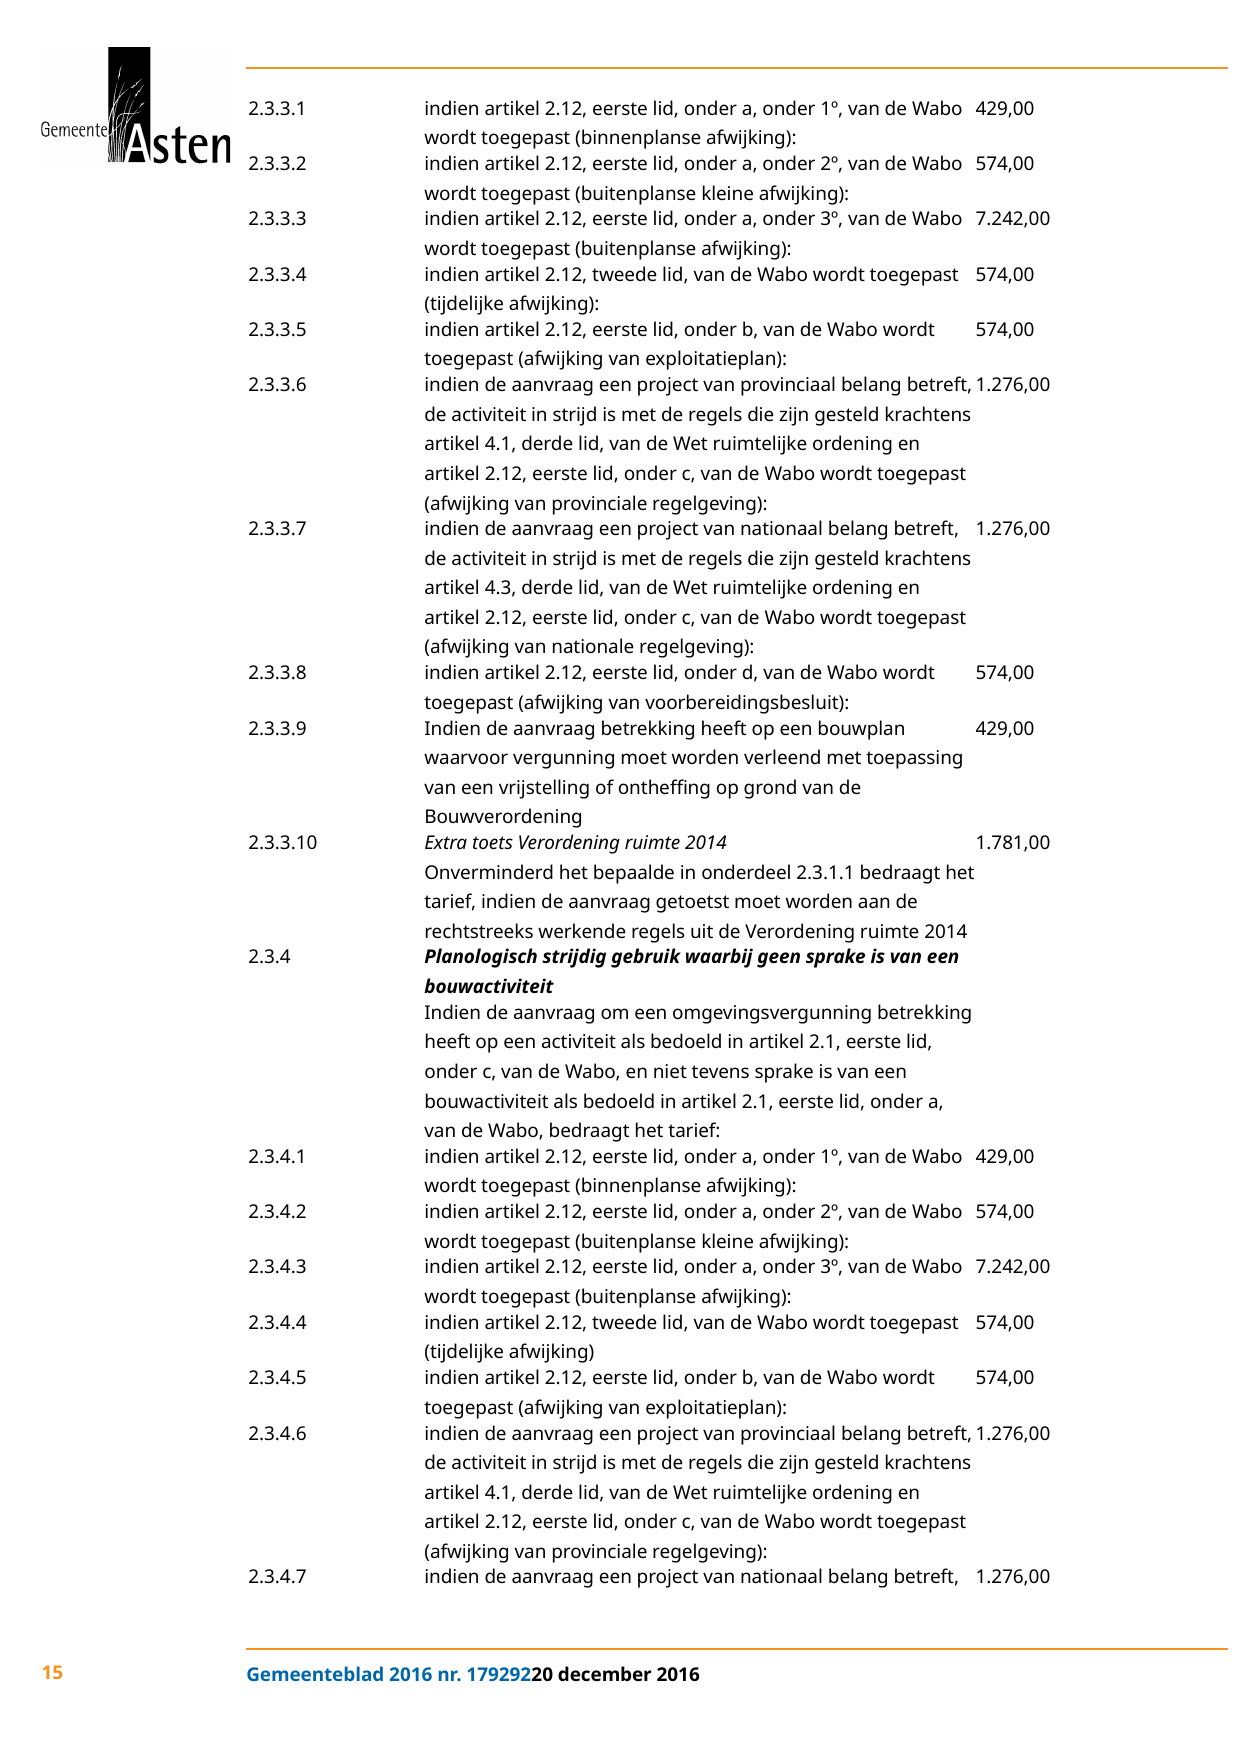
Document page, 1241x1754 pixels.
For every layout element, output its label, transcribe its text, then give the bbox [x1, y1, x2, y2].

table_cell 574,00 [975, 150, 1152, 205]
table_cell [975, 944, 1152, 999]
table_cell 574,00 [975, 660, 1152, 715]
table_cell 7.242,00 [975, 205, 1152, 261]
table_cell 574,00 [975, 261, 1152, 316]
table_cell indien artikel 2.12, eerste lid, onder b, van de Wabo wordt toegepast (afwijking van exploitatieplan): [424, 1364, 975, 1420]
table_cell 1.276,00 [975, 1564, 1152, 1589]
table_cell 7.242,00 [975, 1254, 1152, 1309]
table_cell 2.3.4.2 [248, 1199, 424, 1254]
table_cell 574,00 [975, 1199, 1152, 1254]
table_cell 574,00 [975, 1364, 1152, 1420]
table_cell 2.3.3.8 [248, 660, 424, 715]
table_cell 429,00 [975, 1143, 1152, 1198]
table_cell 2.3.4 [248, 944, 424, 999]
table_cell indien de aanvraag een project van provinciaal belang betreft, de activiteit in strijd is met de regels die zijn gesteld krachtens artikel 4.1, derde lid, van de Wet ruimtelijke ordening en artikel 2.12, eerste lid, onder c, van de Wabo wordt toegepast (afwijking van provinciale regelgeving): [424, 1420, 975, 1564]
table_cell 2.3.4.4 [248, 1309, 424, 1364]
table_cell 429,00 [975, 95, 1152, 150]
table_cell 2.3.3.3 [248, 205, 424, 261]
table_cell 2.3.3.10 [248, 829, 424, 944]
table_cell 2.3.3.5 [248, 316, 424, 371]
table_cell 2.3.4.7 [248, 1564, 424, 1589]
table_cell 2.3.3.7 [248, 515, 424, 659]
table_cell indien artikel 2.12, eerste lid, onder a, onder 1º, van de Wabo wordt toegepast (binnenplanse afwijking): [424, 1143, 975, 1198]
table_cell 1.276,00 [975, 371, 1152, 515]
table_cell indien artikel 2.12, eerste lid, onder a, onder 1º, van de Wabo wordt toegepast (binnenplanse afwijking): [424, 95, 975, 150]
table_cell Extra toets Verordening ruimte 2014 Onverminderd het bepaalde in onderdeel 2.3.1.1 bedraagt het tarief, indien de aanvraag getoetst moet worden aan de rechtstreeks werkende regels uit de Verordening ruimte 2014 [424, 829, 975, 944]
table_cell 574,00 [975, 316, 1152, 371]
table_cell indien artikel 2.12, eerste lid, onder a, onder 2º, van de Wabo wordt toegepast (buitenplanse kleine afwijking): [424, 150, 975, 205]
table_cell 2.3.4.3 [248, 1254, 424, 1309]
table_cell 2.3.4.1 [248, 1143, 424, 1198]
table_cell 429,00 [975, 715, 1152, 829]
table_cell 2.3.3.6 [248, 371, 424, 515]
table_cell 2.3.3.1 [248, 95, 424, 150]
table_cell indien artikel 2.12, eerste lid, onder b, van de Wabo wordt toegepast (afwijking van exploitatieplan): [424, 316, 975, 371]
table_cell indien artikel 2.12, tweede lid, van de Wabo wordt toegepast (tijdelijke afwijking) [424, 1309, 975, 1364]
table_cell 1.276,00 [975, 515, 1152, 659]
table_cell 574,00 [975, 1309, 1152, 1364]
table_cell [248, 999, 424, 1143]
table_cell 2.3.3.4 [248, 261, 424, 316]
table_cell 2.3.4.6 [248, 1420, 424, 1564]
table_cell indien artikel 2.12, eerste lid, onder a, onder 3º, van de Wabo wordt toegepast (buitenplanse afwijking): [424, 205, 975, 261]
table_cell 2.3.3.9 [248, 715, 424, 829]
table_cell indien de aanvraag een project van nationaal belang betreft, [424, 1564, 975, 1589]
table_cell Indien de aanvraag betrekking heeft op een bouwplan waarvoor vergunning moet worden verleend met toepassing van een vrijstelling of ontheffing op grond van de Bouwverordening [424, 715, 975, 829]
table_cell [975, 999, 1152, 1143]
table_cell 1.276,00 [975, 1420, 1152, 1564]
table_cell indien de aanvraag een project van nationaal belang betreft, de activiteit in strijd is met de regels die zijn gesteld krachtens artikel 4.3, derde lid, van de Wet ruimtelijke ordening en artikel 2.12, eerste lid, onder c, van de Wabo wordt toegepast (afwijking van nationale regelgeving): [424, 515, 975, 659]
table_cell 2.3.4.5 [248, 1364, 424, 1420]
table_cell 2.3.3.2 [248, 150, 424, 205]
table_cell indien artikel 2.12, eerste lid, onder d, van de Wabo wordt toegepast (afwijking van voorbereidingsbesluit): [424, 660, 975, 715]
table_cell Planologisch strijdig gebruik waarbij geen sprake is van een bouwactiviteit [424, 944, 975, 999]
table_cell indien de aanvraag een project van provinciaal belang betreft, de activiteit in strijd is met de regels die zijn gesteld krachtens artikel 4.1, derde lid, van de Wet ruimtelijke ordening en artikel 2.12, eerste lid, onder c, van de Wabo wordt toegepast (afwijking van provinciale regelgeving): [424, 371, 975, 515]
table_cell indien artikel 2.12, tweede lid, van de Wabo wordt toegepast (tijdelijke afwijking): [424, 261, 975, 316]
picture [41, 47, 231, 172]
table_cell indien artikel 2.12, eerste lid, onder a, onder 3º, van de Wabo wordt toegepast (buitenplanse afwijking): [424, 1254, 975, 1309]
table_cell 1.781,00 [975, 829, 1152, 944]
table_cell Indien de aanvraag om een omgevingsvergunning betrekking heeft op een activiteit als bedoeld in artikel 2.1, eerste lid, onder c, van de Wabo, en niet tevens sprake is van een bouwactiviteit als bedoeld in artikel 2.1, eerste lid, onder a, van de Wabo, bedraagt het tarief: [424, 999, 975, 1143]
table_cell indien artikel 2.12, eerste lid, onder a, onder 2º, van de Wabo wordt toegepast (buitenplanse kleine afwijking): [424, 1199, 975, 1254]
